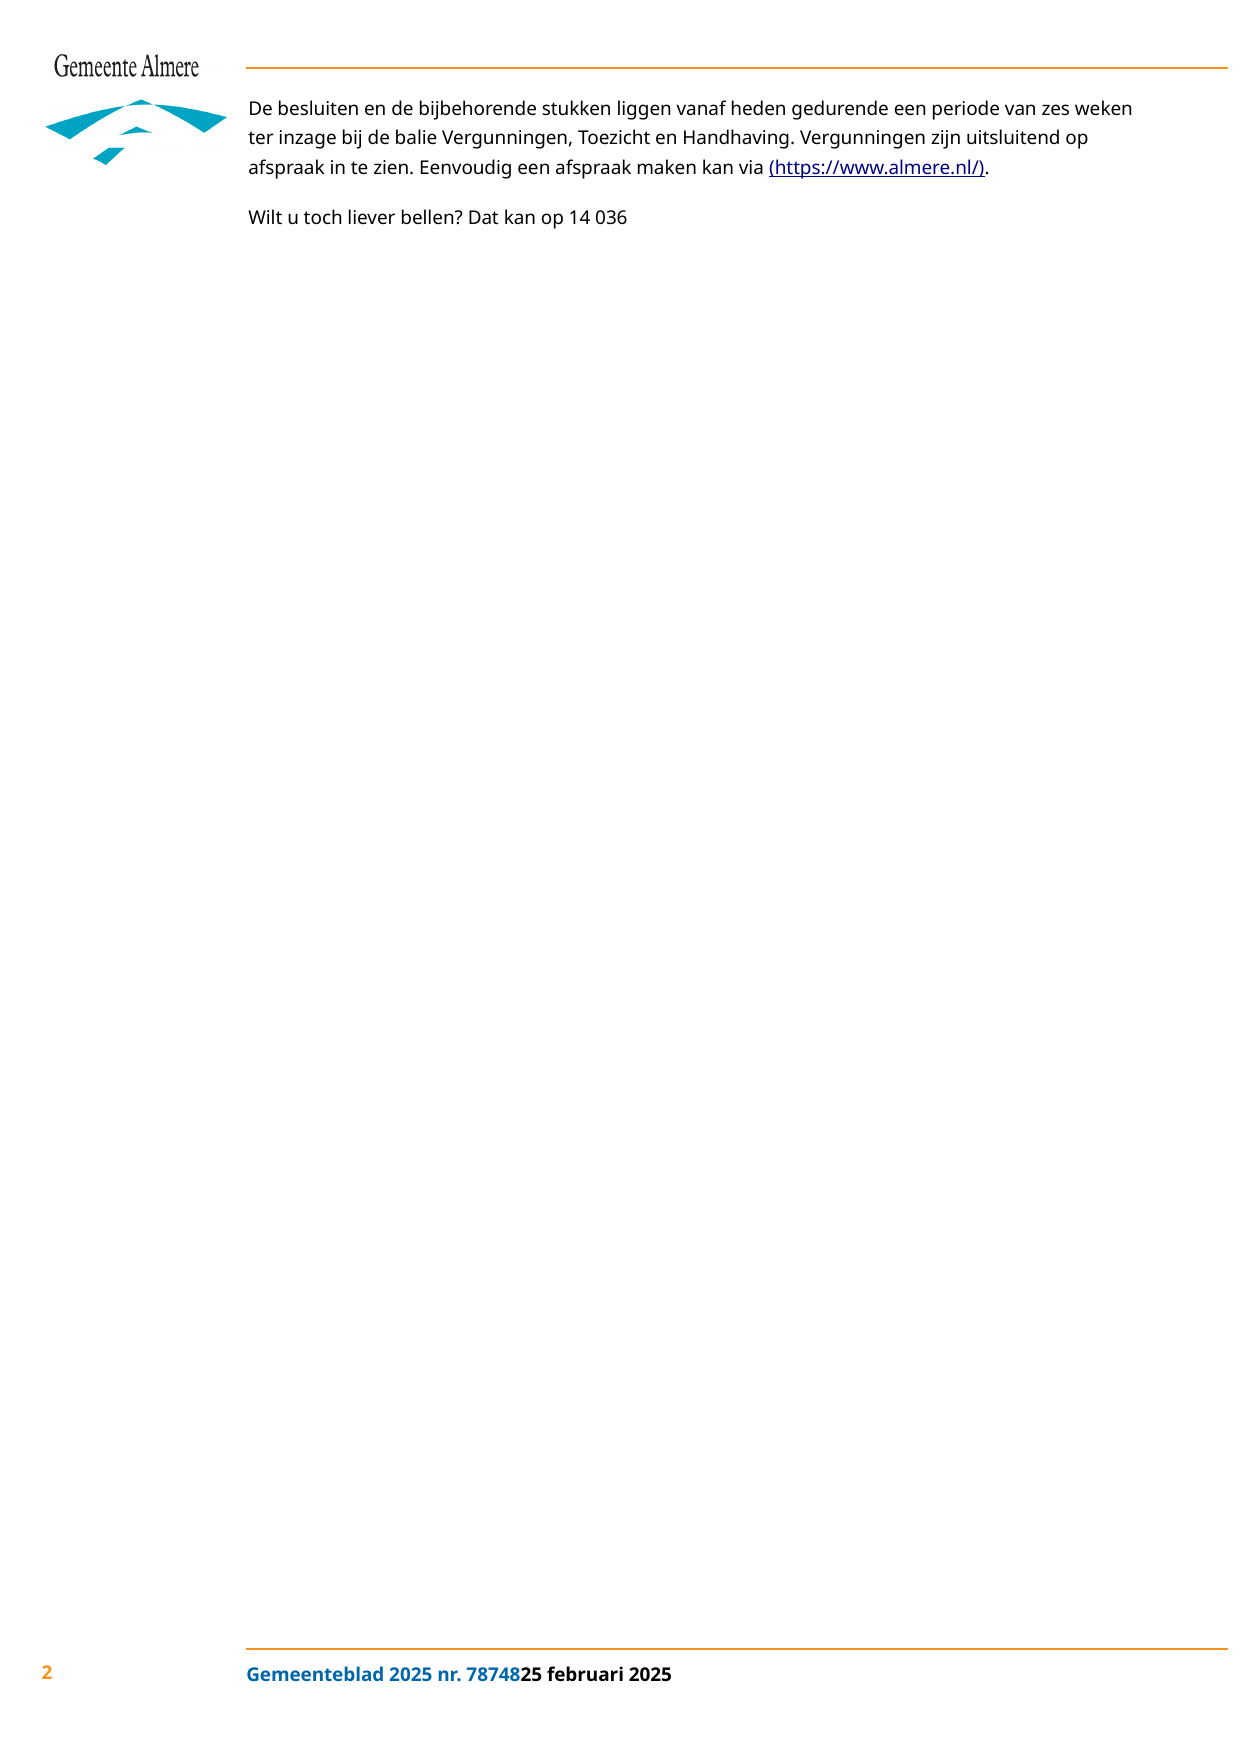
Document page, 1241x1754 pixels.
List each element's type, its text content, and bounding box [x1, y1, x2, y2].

picture [41, 47, 231, 172]
text De besluiten en de bijbehorende stukken liggen vanaf heden gedurende een periode van zes weken ter inzage bij de balie Vergunningen, Toezicht en Handhaving. Vergunningen zijn uitsluitend op afspraak in te zien. Eenvoudig een afspraak maken kan via (https://www.almere.nl/). [248, 95, 1152, 180]
text Wilt u toch liever bellen? Dat kan op 14 036 [248, 204, 1152, 230]
